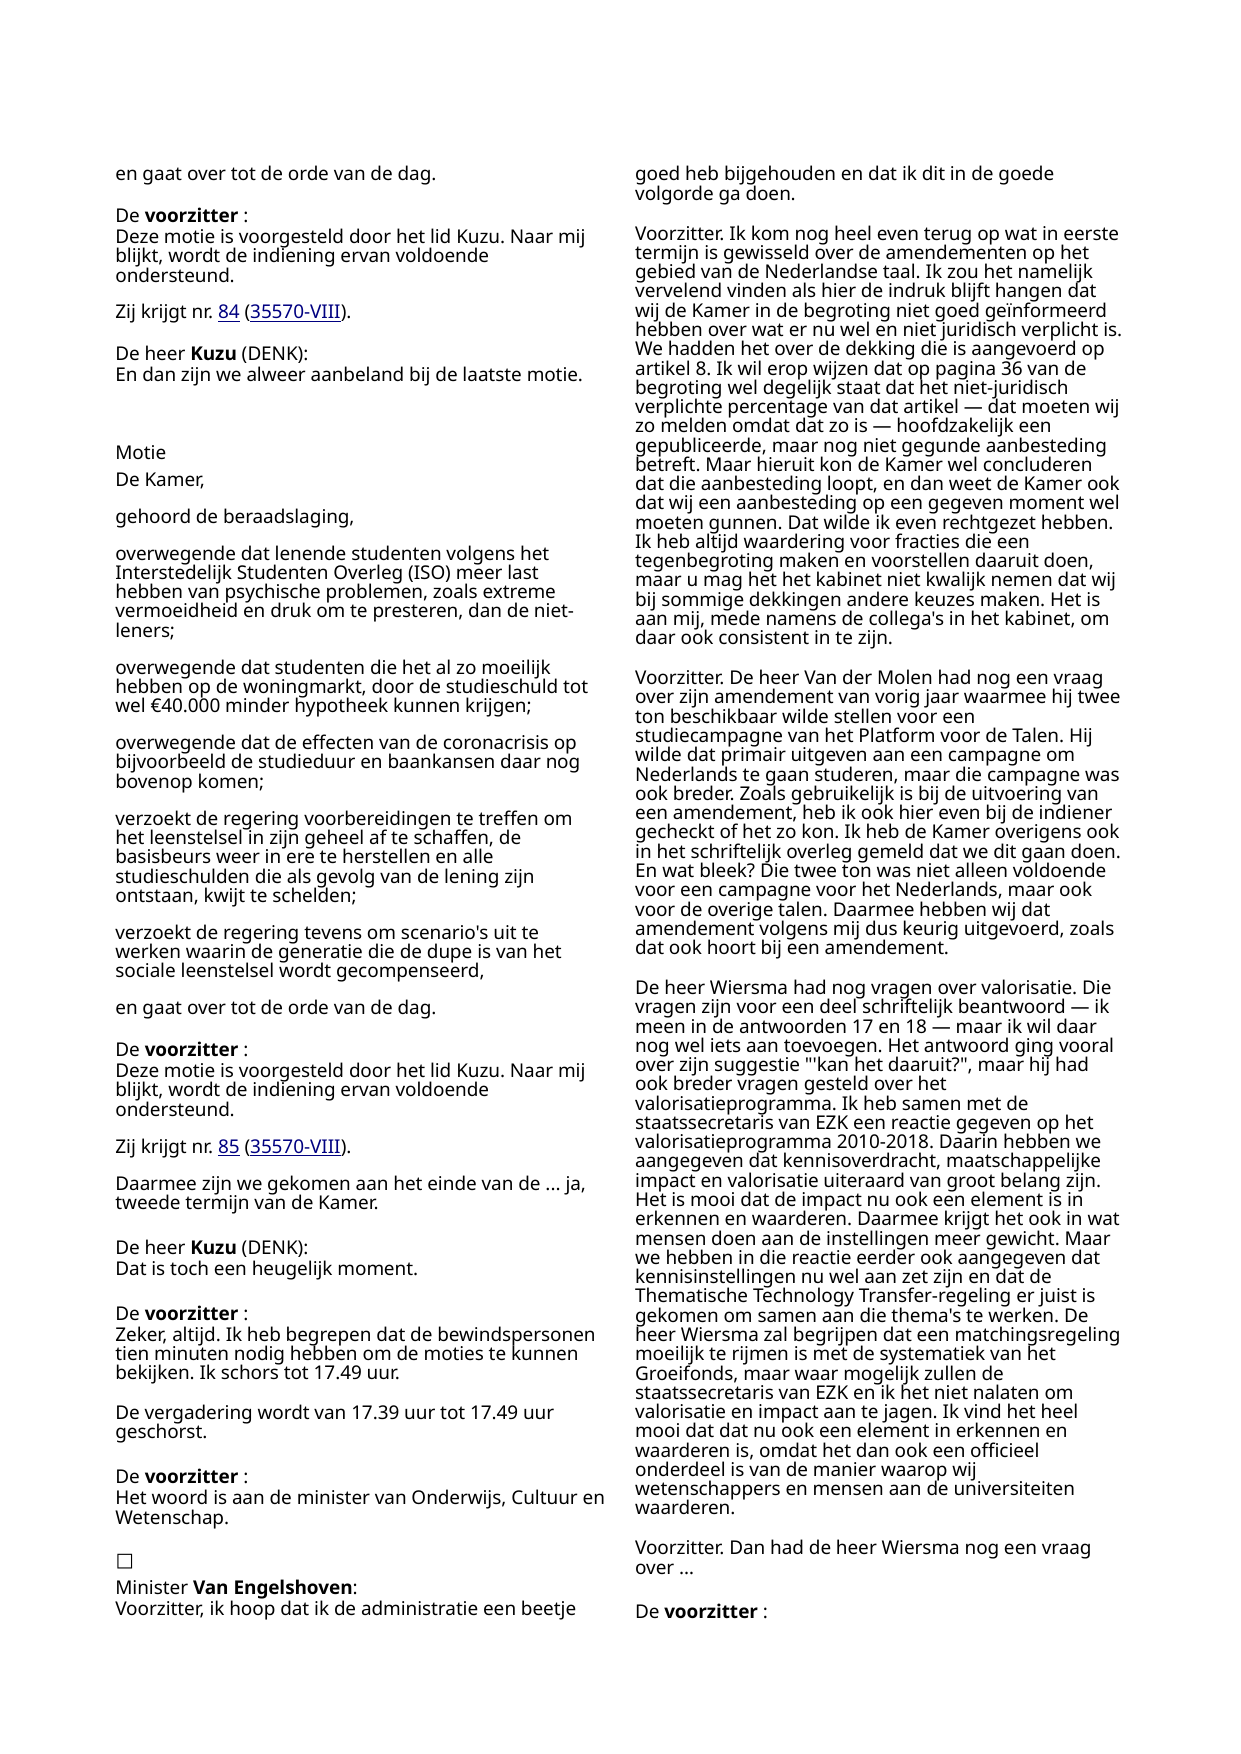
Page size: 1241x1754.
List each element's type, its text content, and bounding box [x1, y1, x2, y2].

text Voorzitter. Dan had de heer Wiersma nog een vraag over … [635, 1539, 1125, 1578]
text gehoord de beraadslaging, [115, 508, 605, 527]
text Het woord is aan de minister van Onderwijs, Cultuur en Wetenschap. [115, 1489, 605, 1528]
text goed heb bijgehouden en dat ik dit in de goede volgorde ga doen. [635, 165, 1125, 204]
text Minister Van Engelshoven: [115, 1574, 605, 1600]
text verzoekt de regering tevens om scenario's uit te werken waarin de generatie die de dupe is van het sociale leenstelsel wordt gecompenseerd, [115, 924, 605, 982]
text Deze motie is voorgesteld door het lid Kuzu. Naar mij blijkt, wordt de indiening ervan voldoende ondersteund. [115, 228, 605, 286]
text ⬜ [115, 1549, 605, 1574]
text De voorzitter : [115, 202, 605, 228]
text Voorzitter. De heer Van der Molen had nog een vraag over zijn amendement van vorig jaar waarmee hij twee ton beschikbaar wilde stellen voor een studiecampagne van het Platform voor de Talen. Hij wilde dat primair uitgeven aan een campagne om Nederlands te gaan studeren, maar die campagne was ook breder. Zoals gebruikelijk is bij de uitvoering van een amendement, heb ik ook hier even bij de indiener gecheckt of het zo kon. Ik heb de Kamer overigens ook in het schriftelijk overleg gemeld dat we dit gaan doen. En wat bleek? Die twee ton was niet alleen voldoende voor een campagne voor het Nederlands, maar ook voor de overige talen. Daarmee hebben wij dat amendement volgens mij dus keurig uitgevoerd, zoals dat ook hoort bij een amendement. [635, 669, 1125, 958]
text Motie [115, 439, 605, 465]
text Zij krijgt nr. 84 (35570-VIII). [115, 303, 605, 323]
text Zij krijgt nr. 85 (35570-VIII). [115, 1138, 605, 1157]
text Voorzitter. Ik kom nog heel even terug op wat in eerste termijn is gewisseld over de amendementen op het gebied van de Nederlandse taal. Ik zou het namelijk vervelend vinden als hier de indruk blijft hangen dat wij de Kamer in de begroting niet goed geïnformeerd hebben over wat er nu wel en niet juridisch verplicht is. We hadden het over de dekking die is aangevoerd op artikel 8. Ik wil erop wijzen dat op pagina 36 van de begroting wel degelijk staat dat het niet-juridisch verplichte percentage van dat artikel — dat moeten wij zo melden omdat dat zo is — hoofdzakelijk een gepubliceerde, maar nog niet gegunde aanbesteding betreft. Maar hieruit kon de Kamer wel concluderen dat die aanbesteding loopt, en dan weet de Kamer ook dat wij een aanbesteding op een gegeven moment wel moeten gunnen. Dat wilde ik even rechtgezet hebben. Ik heb altijd waardering voor fracties die een tegenbegroting maken en voorstellen daaruit doen, maar u mag het het kabinet niet kwalijk nemen dat wij bij sommige dekkingen andere keuzes maken. Het is aan mij, mede namens de collega's in het kabinet, om daar ook consistent in te zijn. [635, 224, 1125, 648]
text en gaat over tot de orde van de dag. [115, 999, 605, 1019]
text De heer Kuzu (DENK): [115, 341, 605, 366]
text Voorzitter, ik hoop dat ik de administratie een beetje [115, 1600, 605, 1619]
text De voorzitter : [635, 1599, 1125, 1624]
text En dan zijn we alweer aanbeland bij de laatste motie. [115, 366, 605, 386]
text overwegende dat lenende studenten volgens het Interstedelijk Studenten Overleg (ISO) meer last hebben van psychische problemen, zoals extreme vermoeidheid en druk om te presteren, dan de niet-leners; [115, 545, 605, 641]
text De heer Kuzu (DENK): [115, 1234, 605, 1260]
text Zeker, altijd. Ik heb begrepen dat de bewindspersonen tien minuten nodig hebben om de moties te kunnen bekijken. Ik schors tot 17.49 uur. [115, 1326, 605, 1383]
text Daarmee zijn we gekomen aan het einde van de ... ja, tweede termijn van de Kamer. [115, 1175, 605, 1213]
text Dat is toch een heugelijk moment. [115, 1260, 605, 1279]
text en gaat over tot de orde van de dag. [115, 165, 605, 184]
text verzoekt de regering voorbereidingen te treffen om het leenstelsel in zijn geheel af te schaffen, de basisbeurs weer in ere te herstellen en alle studieschulden die als gevolg van de lening zijn ontstaan, kwijt te schelden; [115, 810, 605, 906]
text De vergadering wordt van 17.39 uur tot 17.49 uur geschorst. [115, 1404, 605, 1443]
text overwegende dat de effecten van de coronacrisis op bijvoorbeeld de studieduur en baankansen daar nog bovenop komen; [115, 734, 605, 792]
text Deze motie is voorgesteld door het lid Kuzu. Naar mij blijkt, wordt de indiening ervan voldoende ondersteund. [115, 1062, 605, 1120]
text De voorzitter : [115, 1036, 605, 1062]
text De voorzitter : [115, 1300, 605, 1326]
text De voorzitter : [115, 1464, 605, 1489]
text De heer Wiersma had nog vragen over valorisatie. Die vragen zijn voor een deel schriftelijk beantwoord — ik meen in de antwoorden 17 en 18 — maar ik wil daar nog wel iets aan toevoegen. Het antwoord ging vooral over zijn suggestie "'kan het daaruit?", maar hij had ook breder vragen gesteld over het valorisatieprogramma. Ik heb samen met de staatssecretaris van EZK een reactie gegeven op het valorisatieprogramma 2010-2018. Daarin hebben we aangegeven dat kennisoverdracht, maatschappelijke impact en valorisatie uiteraard van groot belang zijn. Het is mooi dat de impact nu ook een element is in erkennen en waarderen. Daarmee krijgt het ook in wat mensen doen aan de instellingen meer gewicht. Maar we hebben in die reactie eerder ook aangegeven dat kennisinstellingen nu wel aan zet zijn en dat de Thematische Technology Transfer-regeling er juist is gekomen om samen aan die thema's te werken. De heer Wiersma zal begrijpen dat een matchingsregeling moeilijk te rijmen is met de systematiek van het Groeifonds, maar waar mogelijk zullen de staatssecretaris van EZK en ik het niet nalaten om valorisatie en impact aan te jagen. Ik vind het heel mooi dat dat nu ook een element in erkennen en waarderen is, omdat het dan ook een officieel onderdeel is van de manier waarop wij wetenschappers en mensen aan de universiteiten waarderen. [635, 979, 1125, 1519]
text overwegende dat studenten die het al zo moeilijk hebben op de woningmarkt, door de studieschuld tot wel €40.000 minder hypotheek kunnen krijgen; [115, 659, 605, 717]
text De Kamer, [115, 471, 605, 490]
